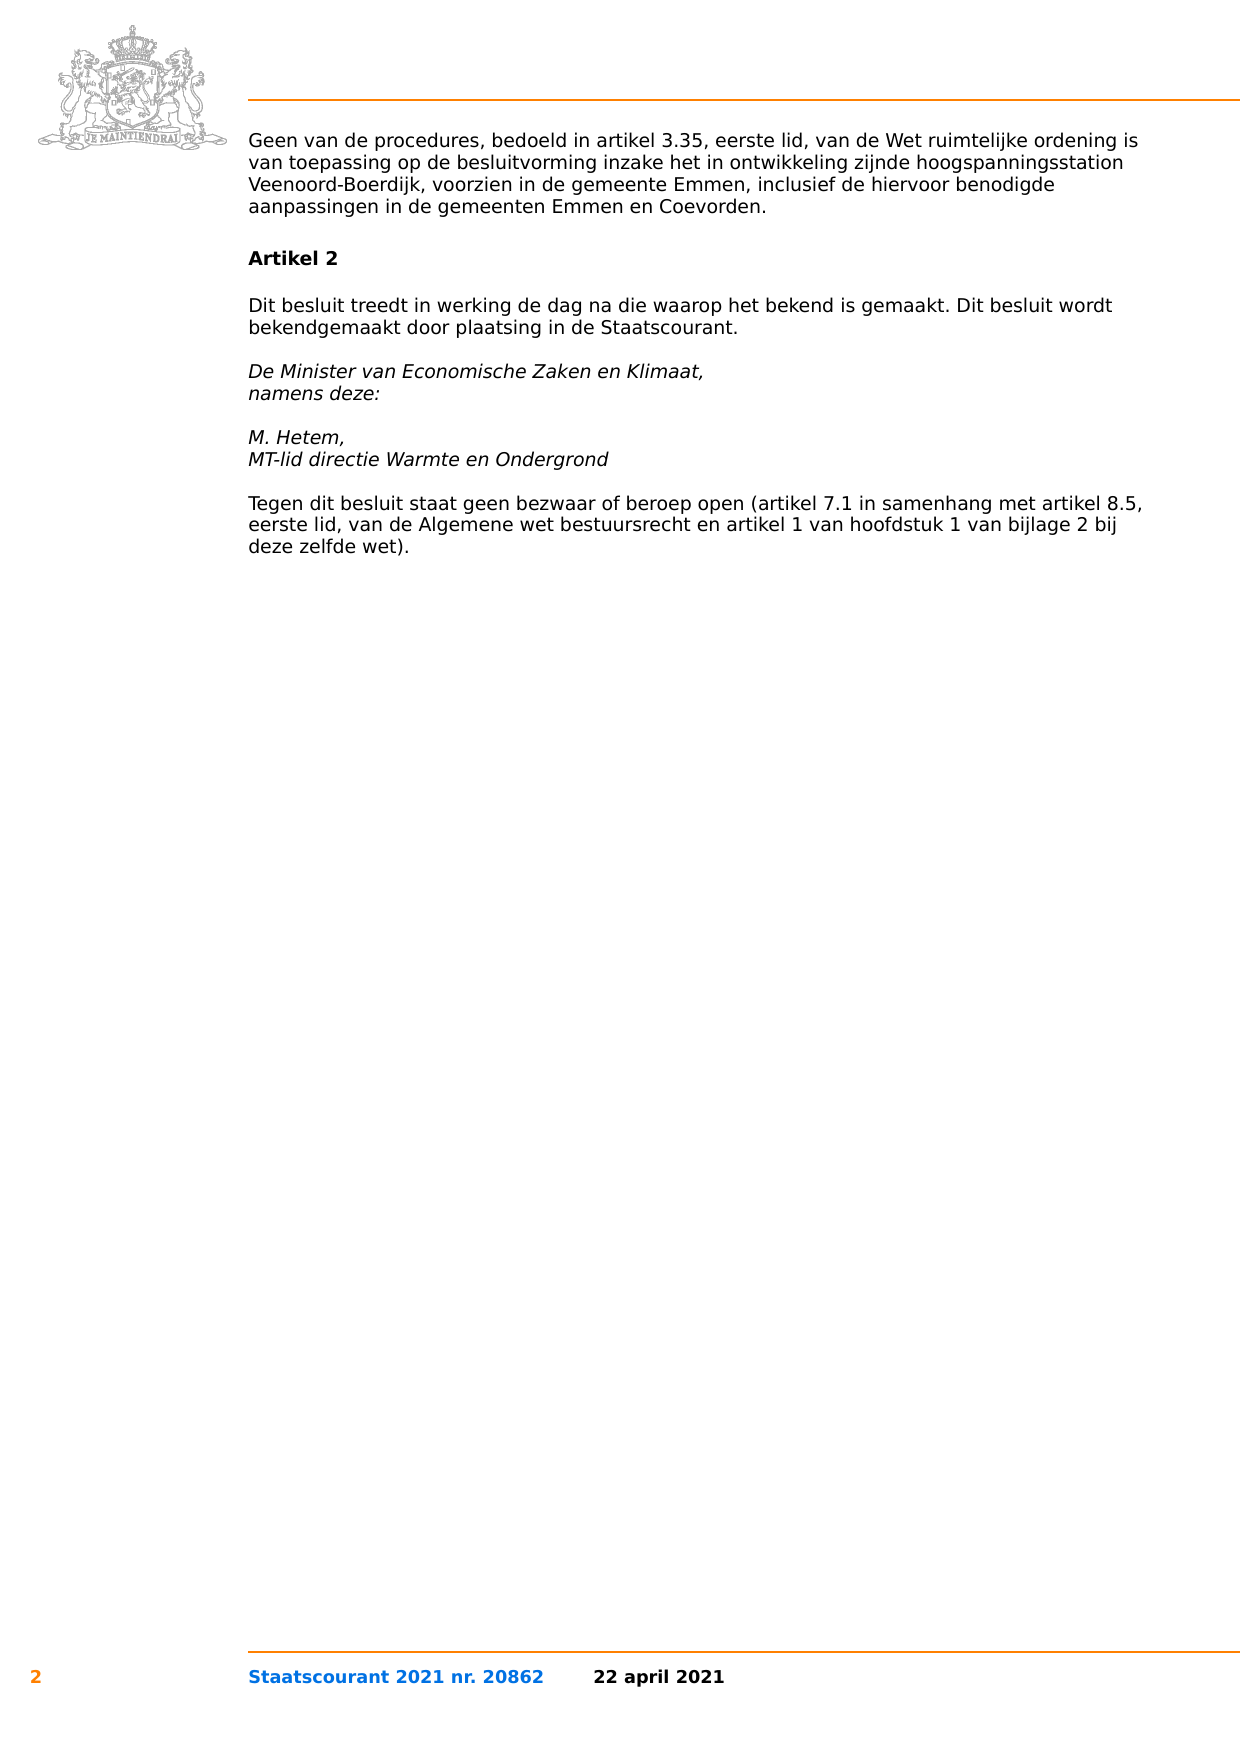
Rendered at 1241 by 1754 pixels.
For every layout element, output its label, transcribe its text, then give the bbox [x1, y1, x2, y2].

text Geen van de procedures, bedoeld in artikel 3.35, eerste lid, van de Wet ruimtelijke ordening is van toepassing op de besluitvorming inzake het in ontwikkeling zijnde hoogspanningsstation Veenoord-Boerdijk, voorzien in de gemeente Emmen, inclusief de hiervoor benodigde aanpassingen in de gemeenten Emmen en Coevorden. [248, 130, 1163, 218]
subtitle Artikel 2 [248, 248, 1163, 270]
text De Minister van Economische Zaken en Klimaat, namens deze: M. Hetem, MT-lid directie Warmte en Ondergrond [248, 361, 1163, 471]
text Dit besluit treedt in werking de dag na die waarop het bekend is gemaakt. Dit besluit wordt bekendgemaakt door plaatsing in de Staatscourant. [248, 295, 1163, 339]
picture [38, 25, 227, 150]
text Tegen dit besluit staat geen bezwaar of beroep open (artikel 7.1 in samenhang met artikel 8.5, eerste lid, van de Algemene wet bestuursrecht en artikel 1 van hoofdstuk 1 van bijlage 2 bij deze zelfde wet). [248, 492, 1163, 558]
